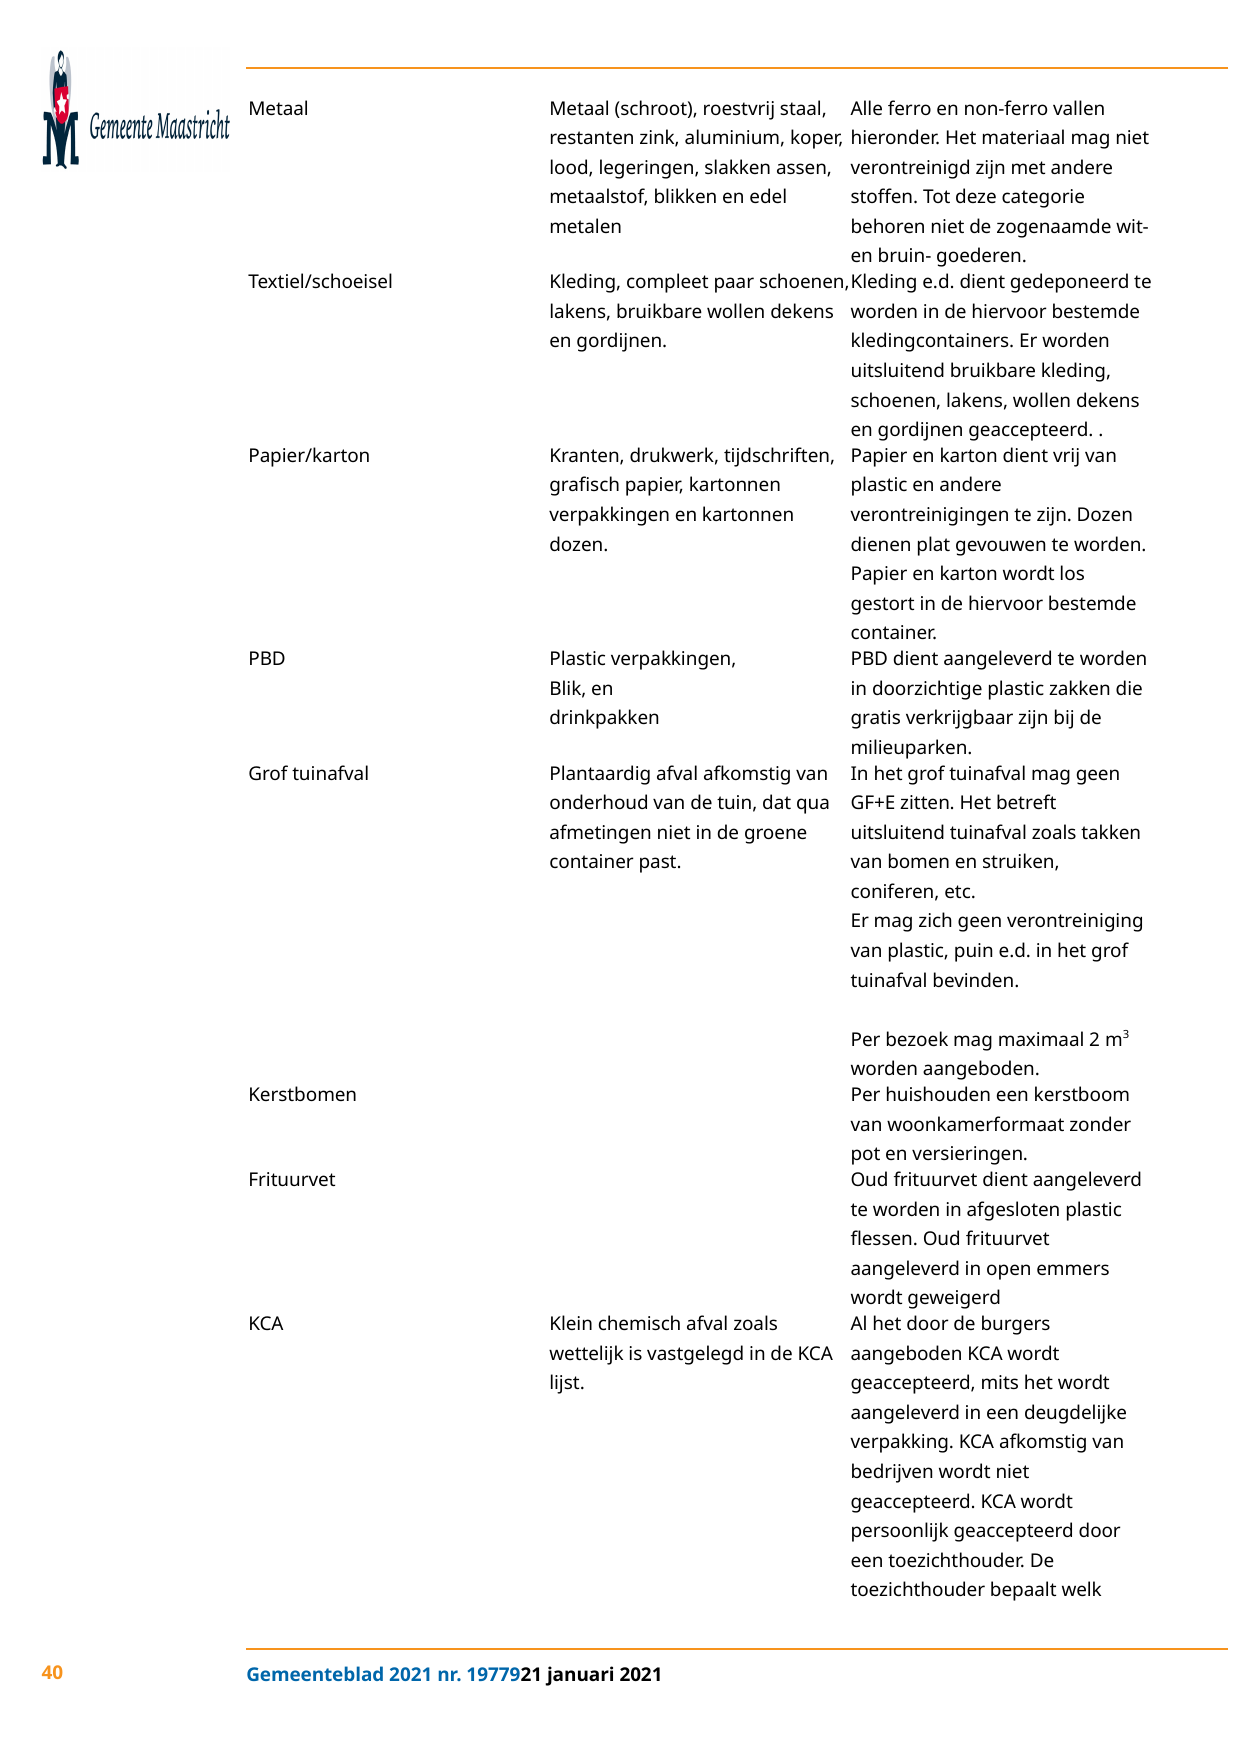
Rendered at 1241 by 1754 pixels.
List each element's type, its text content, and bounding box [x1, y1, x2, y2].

table_cell [549, 1166, 850, 1310]
table_cell Kerstbomen [248, 1081, 549, 1166]
table_cell Grof tuinafval [248, 760, 549, 1081]
table_cell Oud frituurvet dient aangeleverd te worden in afgesloten plastic flessen. Oud frituurvet aangeleverd in open emmers wordt geweigerd [850, 1166, 1152, 1310]
table_cell Al het door de burgers aangeboden KCA wordt geaccepteerd, mits het wordt aangeleverd in een deugdelijke verpakking. KCA afkomstig van bedrijven wordt niet geaccepteerd. KCA wordt persoonlijk geaccepteerd door een toezichthouder. De toezichthouder bepaalt welk [850, 1310, 1152, 1602]
table_cell Klein chemisch afval zoals wettelijk is vastgelegd in de KCA lijst. [549, 1310, 850, 1602]
table_cell Papier en karton dient vrij van plastic en andere verontreinigingen te zijn. Dozen dienen plat gevouwen te worden. Papier en karton wordt los gestort in de hiervoor bestemde container. [850, 442, 1152, 645]
table_cell Frituurvet [248, 1166, 549, 1310]
table_cell In het grof tuinafval mag geen GF+E zitten. Het betreft uitsluitend tuinafval zoals takken van bomen en struiken, coniferen, etc. Er mag zich geen verontreiniging van plastic, puin e.d. in het grof tuinafval bevinden. Per bezoek mag maximaal 2 m3 worden aangeboden. [850, 760, 1152, 1081]
table_cell Plantaardig afval afkomstig van onderhoud van de tuin, dat qua afmetingen niet in de groene container past. [549, 760, 850, 1081]
table_cell Metaal [248, 95, 549, 268]
table_cell Kranten, drukwerk, tijdschriften, grafisch papier, kartonnen verpakkingen en kartonnen dozen. [549, 442, 850, 645]
table_cell Plastic verpakkingen, Blik, en drinkpakken [549, 645, 850, 760]
table_cell Papier/karton [248, 442, 549, 645]
picture [41, 47, 231, 172]
table_cell Per huishouden een kerstboom van woonkamerformaat zonder pot en versieringen. [850, 1081, 1152, 1166]
table_cell Kleding, compleet paar schoenen, lakens, bruikbare wollen dekens en gordijnen. [549, 269, 850, 442]
table_cell Metaal (schroot), roestvrij staal, restanten zink, aluminium, koper, lood, legeringen, slakken assen, metaalstof, blikken en edel metalen [549, 95, 850, 268]
table_cell Kleding e.d. dient gedeponeerd te worden in de hiervoor bestemde kledingcontainers. Er worden uitsluitend bruikbare kleding, schoenen, lakens, wollen dekens en gordijnen geaccepteerd. . [850, 269, 1152, 442]
table_cell PBD [248, 645, 549, 760]
table_cell Alle ferro en non-ferro vallen hieronder. Het materiaal mag niet verontreinigd zijn met andere stoffen. Tot deze categorie behoren niet de zogenaamde wit- en bruin- goederen. [850, 95, 1152, 268]
table_cell Textiel/schoeisel [248, 269, 549, 442]
table_cell KCA [248, 1310, 549, 1602]
table_cell PBD dient aangeleverd te worden in doorzichtige plastic zakken die gratis verkrijgbaar zijn bij de milieuparken. [850, 645, 1152, 760]
table_cell [549, 1081, 850, 1166]
